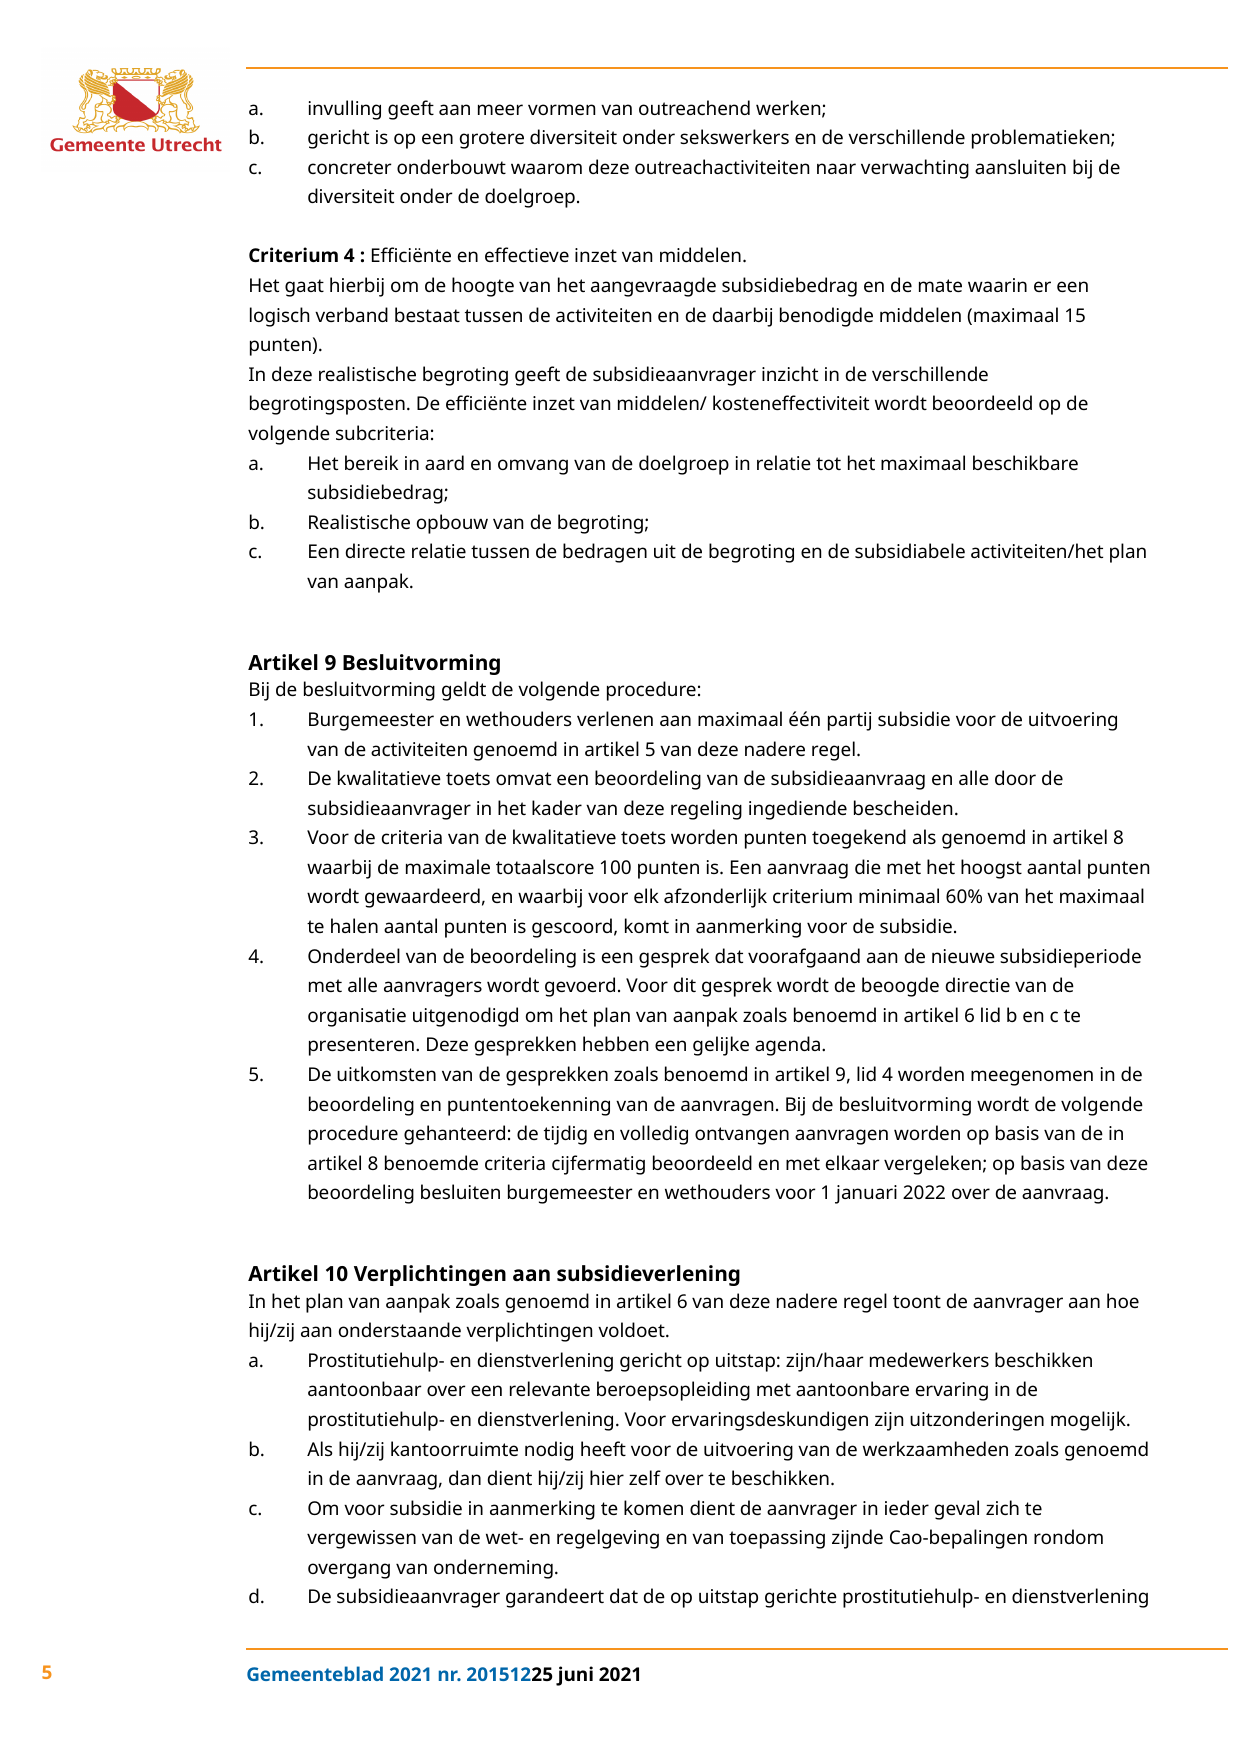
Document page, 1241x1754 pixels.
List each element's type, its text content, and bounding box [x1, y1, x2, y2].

list De subsidieaanvrager garandeert dat de op uitstap gerichte prostitutiehulp- en dienstverlening [248, 1584, 1152, 1609]
picture [41, 47, 231, 172]
text In deze realistische begroting geeft de subsidieaanvrager inzicht in de verschillende begrotingsposten. De efficiënte inzet van middelen/ kosteneffectiviteit wordt beoordeeld op de volgende subcriteria: [248, 361, 1152, 446]
text Artikel 10 Verplichtingen aan subsidieverlening [248, 1259, 1152, 1288]
list Om voor subsidie in aanmerking te komen dient de aanvrager in ieder geval zich te vergewissen van de wet- en regelgeving en van toepassing zijnde Cao-bepalingen rondom overgang van onderneming. [248, 1495, 1152, 1580]
list invulling geeft aan meer vormen van outreachend werken; [248, 95, 1152, 121]
text Criterium 4 : Efficiënte en effectieve inzet van middelen. [248, 243, 1152, 268]
text Artikel 9 Besluitvorming [248, 648, 1152, 677]
text Bij de besluitvorming geldt de volgende procedure: [248, 677, 1152, 702]
list concreter onderbouwt waarom deze outreachactiviteiten naar verwachting aansluiten bij de diversiteit onder de doelgroep. [248, 154, 1152, 209]
list Een directe relatie tussen de bedragen uit de begroting en de subsidiabele activiteiten/het plan van aanpak. [248, 538, 1152, 594]
list Het bereik in aard en omvang van de doelgroep in relatie tot het maximaal beschikbare subsidiebedrag; [248, 450, 1152, 505]
list Realistische opbouw van de begroting; [248, 509, 1152, 535]
list Prostitutiehulp- en dienstverlening gericht op uitstap: zijn/haar medewerkers beschikken aantoonbaar over een relevante beroepsopleiding met aantoonbare ervaring in de prostitutiehulp- en dienstverlening. Voor ervaringsdeskundigen zijn uitzonderingen mogelijk. [248, 1347, 1152, 1432]
list Als hij/zij kantoorruimte nodig heeft voor de uitvoering van de werkzaamheden zoals genoemd in de aanvraag, dan dient hij/zij hier zelf over te beschikken. [248, 1436, 1152, 1491]
list Onderdeel van de beoordeling is een gesprek dat voorafgaand aan de nieuwe subsidieperiode met alle aanvragers wordt gevoerd. Voor dit gesprek wordt de beoogde directie van de organisatie uitgenodigd om het plan van aanpak zoals benoemd in artikel 6 lid b en c te presenteren. Deze gesprekken hebben een gelijke agenda. [248, 943, 1152, 1057]
list gericht is op een grotere diversiteit onder sekswerkers en de verschillende problematieken; [248, 124, 1152, 150]
list Voor de criteria van de kwalitatieve toets worden punten toegekend als genoemd in artikel 8 waarbij de maximale totaalscore 100 punten is. Een aanvraag die met het hoogst aantal punten wordt gewaardeerd, en waarbij voor elk afzonderlijk criterium minimaal 60% van het maximaal te halen aantal punten is gescoord, komt in aanmerking voor de subsidie. [248, 824, 1152, 939]
text In het plan van aanpak zoals genoemd in artikel 6 van deze nadere regel toont de aanvrager aan hoe hij/zij aan onderstaande verplichtingen voldoet. [248, 1288, 1152, 1343]
list De uitkomsten van de gesprekken zoals benoemd in artikel 9, lid 4 worden meegenomen in de beoordeling en puntentoekenning van de aanvragen. Bij de besluitvorming wordt de volgende procedure gehanteerd: de tijdig en volledig ontvangen aanvragen worden op basis van de in artikel 8 benoemde criteria cijfermatig beoordeeld en met elkaar vergeleken; op basis van deze beoordeling besluiten burgemeester en wethouders voor 1 januari 2022 over de aanvraag. [248, 1061, 1152, 1205]
list De kwalitatieve toets omvat een beoordeling van de subsidieaanvraag en alle door de subsidieaanvrager in het kader van deze regeling ingediende bescheiden. [248, 765, 1152, 821]
list Burgemeester en wethouders verlenen aan maximaal één partij subsidie voor de uitvoering van de activiteiten genoemd in artikel 5 van deze nadere regel. [248, 706, 1152, 761]
text Het gaat hierbij om de hoogte van het aangevraagde subsidiebedrag en de mate waarin er een logisch verband bestaat tussen de activiteiten en de daarbij benodigde middelen (maximaal 15 punten). [248, 272, 1152, 357]
